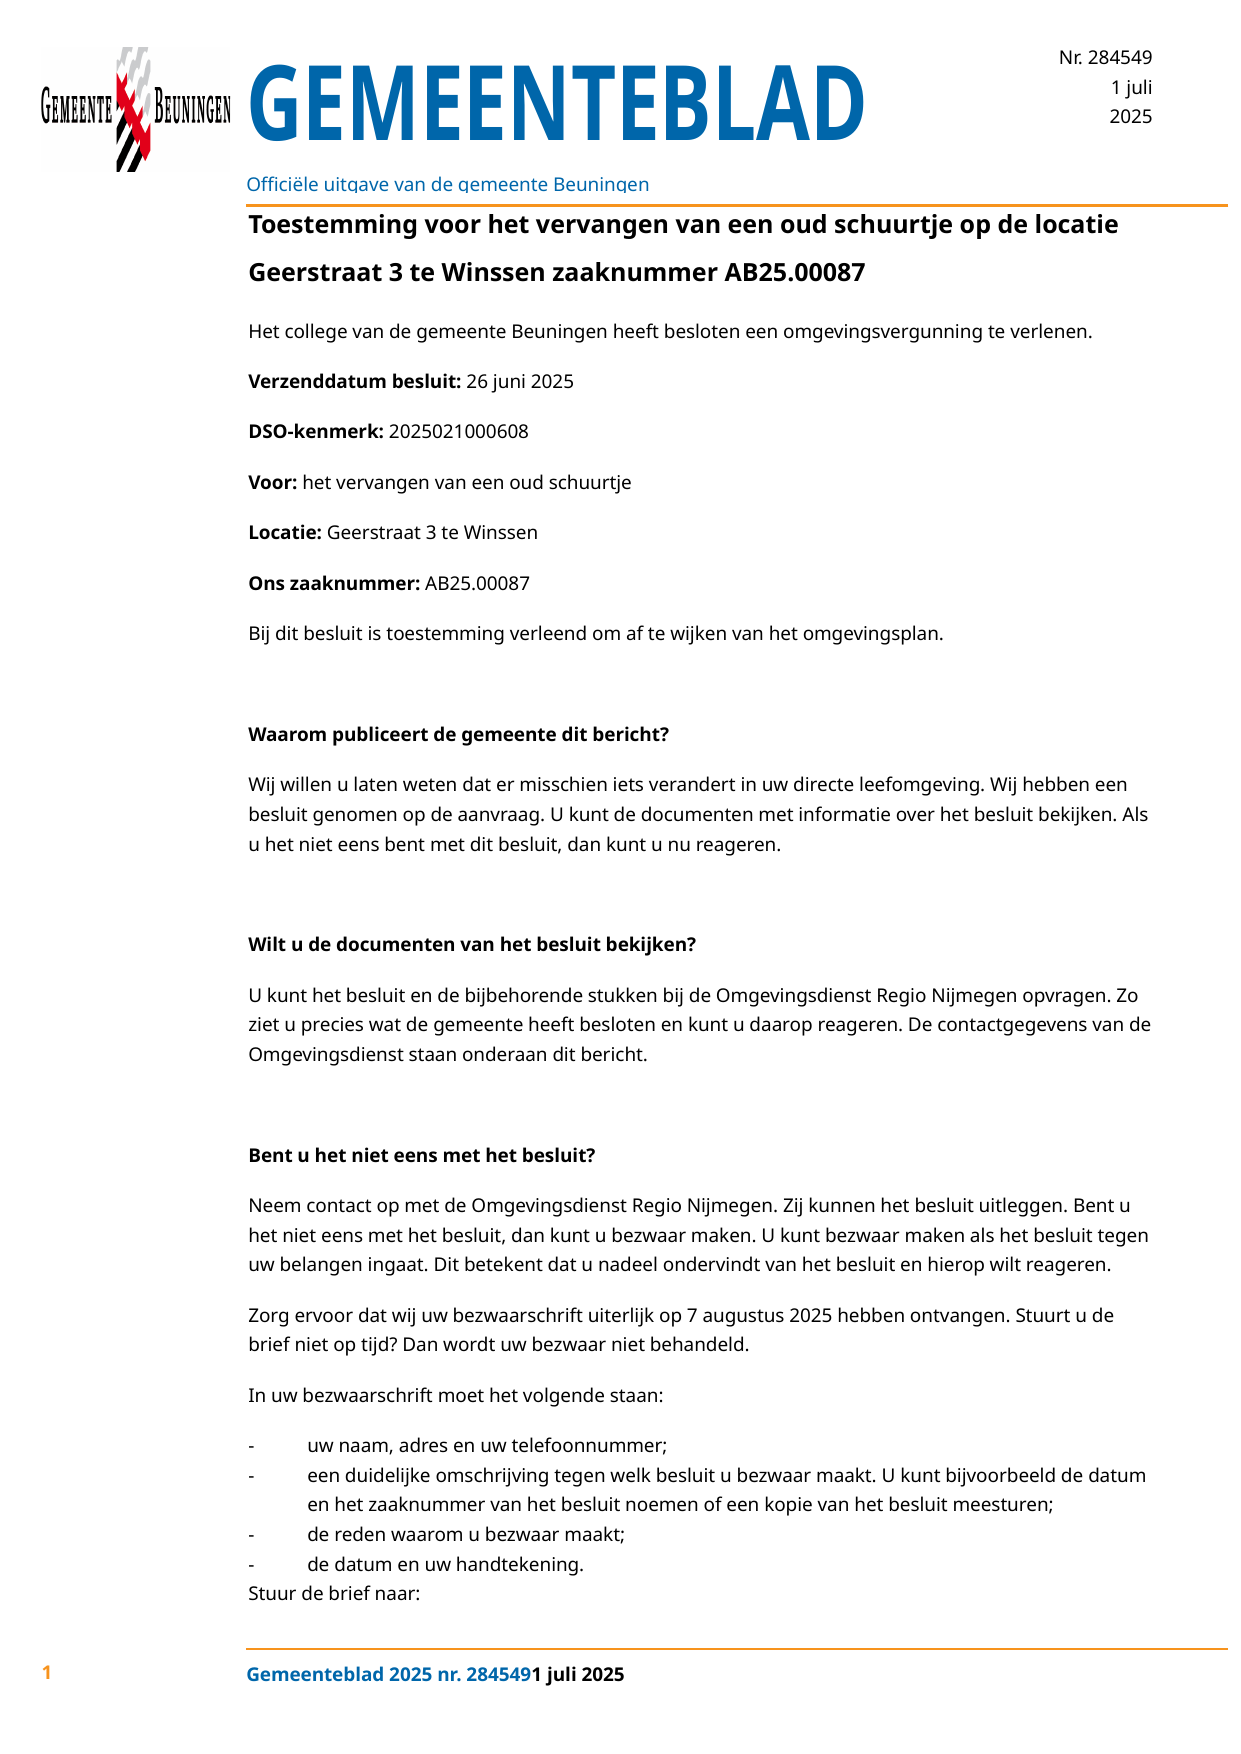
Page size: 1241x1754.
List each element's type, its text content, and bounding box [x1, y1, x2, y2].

list de datum en uw handtekening. [248, 1551, 1152, 1577]
text Wilt u de documenten van het besluit bekijken? [248, 932, 1152, 957]
text Bij dit besluit is toestemming verleend om af te wijken van het omgevingsplan. [248, 620, 1152, 646]
text Toestemming voor het vervangen van een oud schuurtje op de locatie Geerstraat 3 te Winssen zaaknummer AB25.00087 [248, 207, 1152, 288]
text Het college van de gemeente Beuningen heeft besloten een omgevingsvergunning te verlenen. [248, 318, 1152, 344]
list een duidelijke omschrijving tegen welk besluit u bezwaar maakt. U kunt bijvoorbeeld de datum en het zaaknummer van het besluit noemen of een kopie van het besluit meesturen; [248, 1462, 1152, 1517]
list uw naam, adres en uw telefoonnummer; [248, 1432, 1152, 1458]
text Neem contact op met de Omgevingsdienst Regio Nijmegen. Zij kunnen het besluit uitleggen. Bent u het niet eens met het besluit, dan kunt u bezwaar maken. U kunt bezwaar maken als het besluit tegen uw belangen ingaat. Dit betekent dat u nadeel ondervindt van het besluit en hierop wilt reageren. [248, 1192, 1152, 1277]
text In uw bezwaarschrift moet het volgende staan: [248, 1382, 1152, 1408]
text Stuur de brief naar: [248, 1580, 1152, 1606]
text U kunt het besluit en de bijbehorende stukken bij de Omgevingsdienst Regio Nijmegen opvragen. Zo ziet u precies wat de gemeente heeft besloten en kunt u daarop reageren. De contactgegevens van de Omgevingsdienst staan onderaan dit bericht. [248, 982, 1152, 1067]
text Zorg ervoor dat wij uw bezwaarschrift uiterlijk op 7 augustus 2025 hebben ontvangen. Stuurt u de brief niet op tijd? Dan wordt uw bezwaar niet behandeld. [248, 1302, 1152, 1357]
text Voor: het vervangen van een oud schuurtje [248, 469, 1152, 495]
picture [41, 47, 231, 172]
text Verzenddatum besluit: 26 juni 2025 [248, 368, 1152, 394]
text Waarom publiceert de gemeente dit bericht? [248, 721, 1152, 747]
text Locatie: Geerstraat 3 te Winssen [248, 519, 1152, 545]
text DSO-kenmerk: 2025021000608 [248, 419, 1152, 444]
text Bent u het niet eens met het besluit? [248, 1142, 1152, 1168]
text Wij willen u laten weten dat er misschien iets verandert in uw directe leefomgeving. Wij hebben een besluit genomen op de aanvraag. U kunt de documenten met informatie over het besluit bekijken. Als u het niet eens bent met dit besluit, dan kunt u nu reageren. [248, 772, 1152, 857]
list de reden waarom u bezwaar maakt; [248, 1521, 1152, 1547]
text Ons zaaknummer: AB25.00087 [248, 570, 1152, 596]
